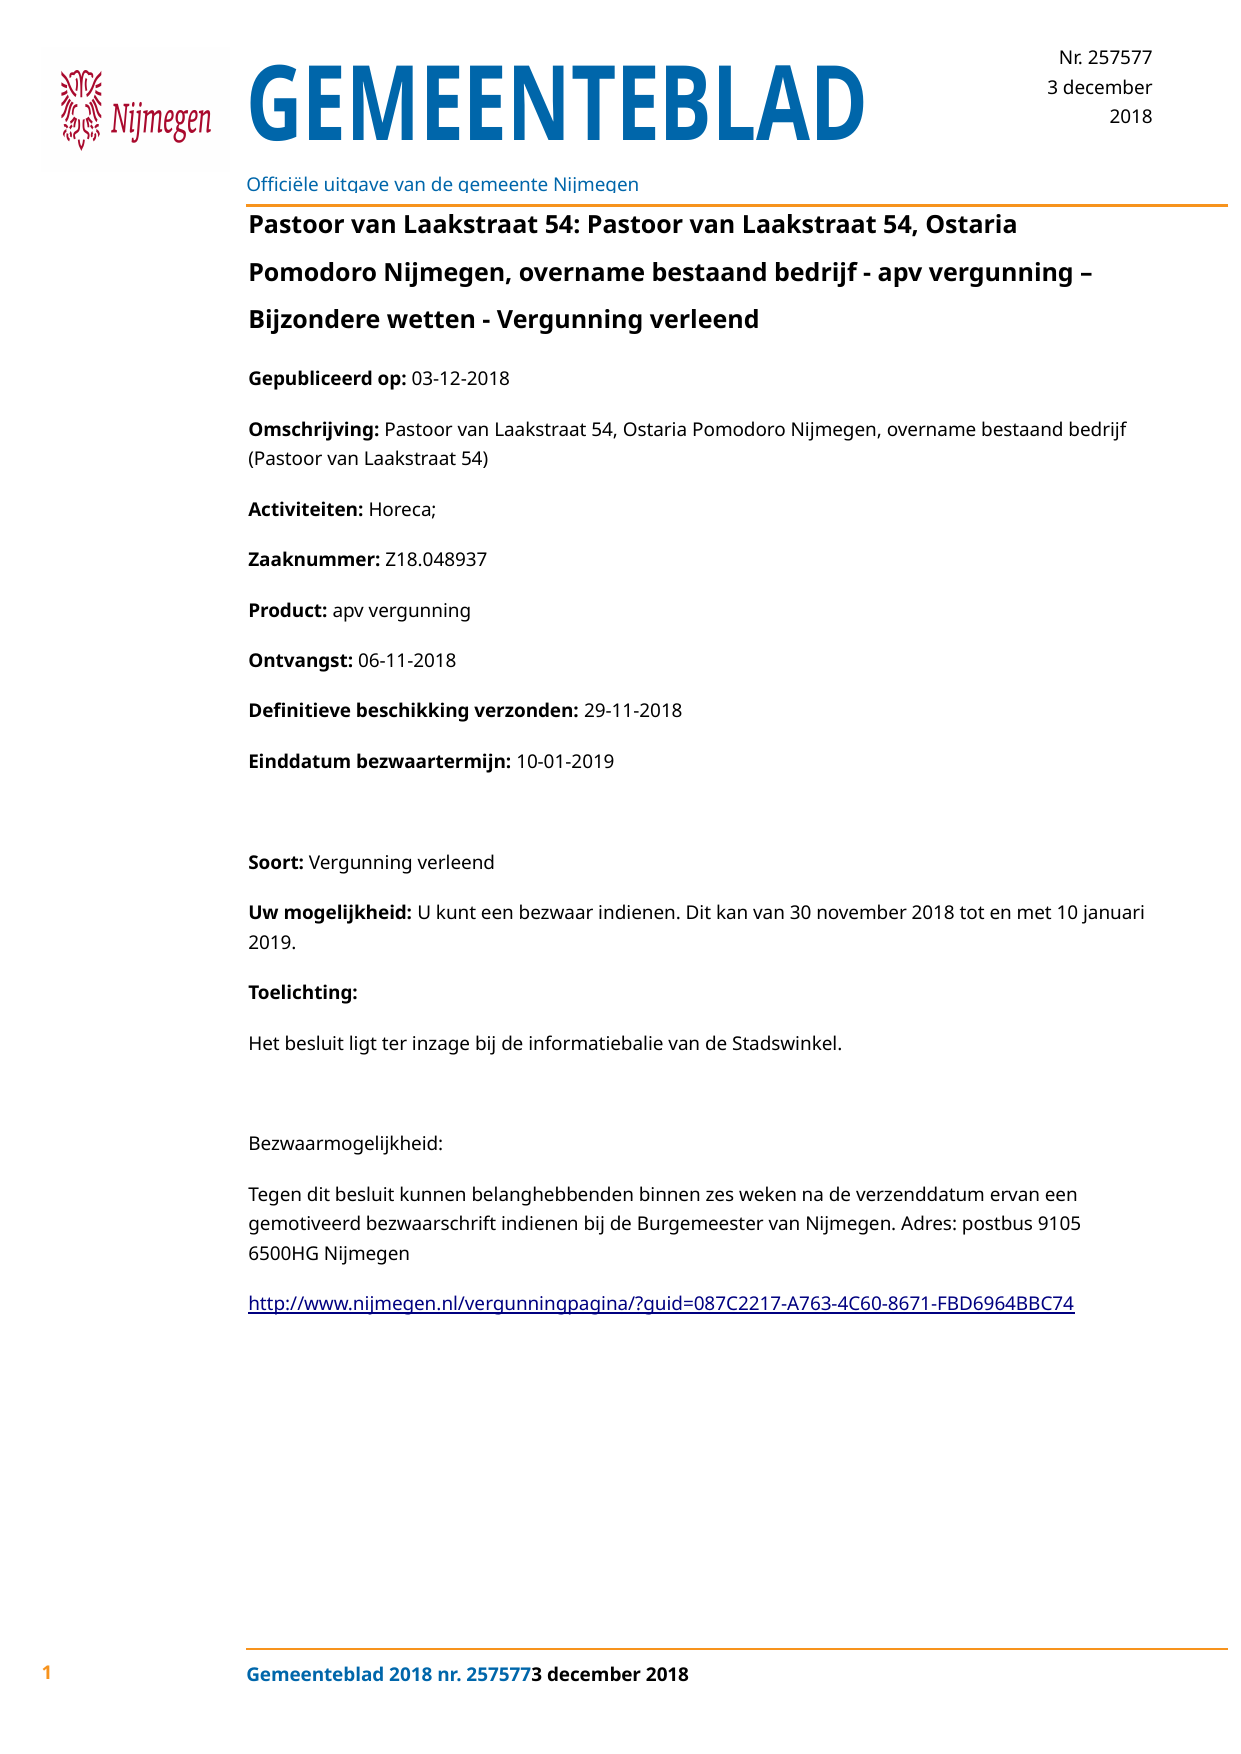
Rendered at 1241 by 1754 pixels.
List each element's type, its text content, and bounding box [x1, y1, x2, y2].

text Activiteiten: Horeca; [248, 496, 1152, 522]
text Tegen dit besluit kunnen belanghebbenden binnen zes weken na de verzenddatum ervan een gemotiveerd bezwaarschrift indienen bij de Burgemeester van Nijmegen. Adres: postbus 9105 6500HG Nijmegen [248, 1181, 1152, 1266]
text Toelichting: [248, 979, 1152, 1005]
picture [41, 47, 231, 172]
text http://www.nijmegen.nl/vergunningpagina/?guid=087C2217-A763-4C60-8671-FBD6964BBC74 [248, 1291, 1152, 1316]
text Pastoor van Laakstraat 54: Pastoor van Laakstraat 54, Ostaria Pomodoro Nijmegen, overname bestaand bedrijf - apv vergunning – Bijzondere wetten - Vergunning verleend [248, 207, 1152, 336]
text Product: apv vergunning [248, 597, 1152, 622]
text Omschrijving: Pastoor van Laakstraat 54, Ostaria Pomodoro Nijmegen, overname bestaand bedrijf (Pastoor van Laakstraat 54) [248, 416, 1152, 471]
text Uw mogelijkheid: U kunt een bezwaar indienen. Dit kan van 30 november 2018 tot en met 10 januari 2019. [248, 899, 1152, 954]
text Gepubliceerd op: 03-12-2018 [248, 366, 1152, 391]
text Het besluit ligt ter inzage bij de informatiebalie van de Stadswinkel. [248, 1030, 1152, 1055]
text Soort: Vergunning verleend [248, 849, 1152, 874]
text Definitieve beschikking verzonden: 29-11-2018 [248, 698, 1152, 723]
text Ontvangst: 06-11-2018 [248, 647, 1152, 673]
text Einddatum bezwaartermijn: 10-01-2019 [248, 748, 1152, 774]
text Bezwaarmogelijkheid: [248, 1131, 1152, 1156]
text Zaaknummer: Z18.048937 [248, 546, 1152, 572]
